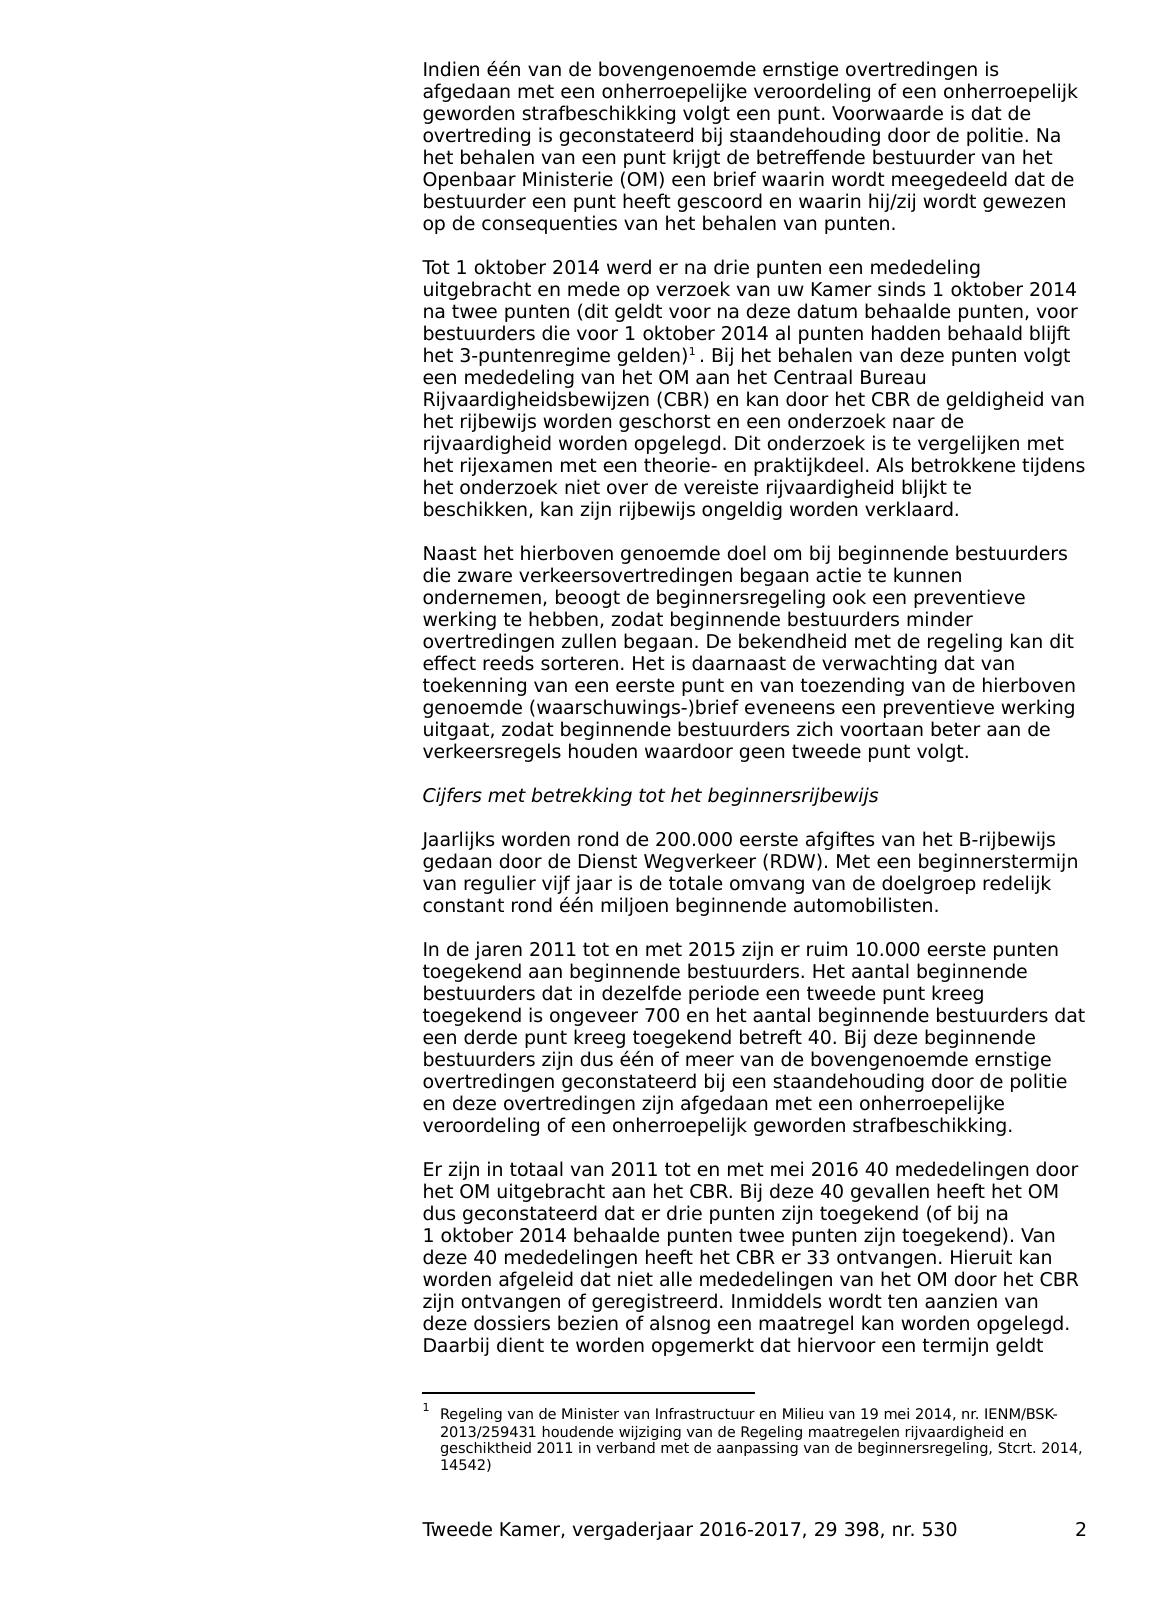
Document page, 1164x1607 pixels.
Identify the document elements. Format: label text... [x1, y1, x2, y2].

text Indien één van de bovengenoemde ernstige overtredingen is afgedaan met een onherroepelijke veroordeling of een onherroepelijk geworden strafbeschikking volgt een punt. Voorwaarde is dat de overtreding is geconstateerd bij staandehouding door de politie. Na het behalen van een punt krijgt de betreffende bestuurder van het Openbaar Ministerie (OM) een brief waarin wordt meegedeeld dat de bestuurder een punt heeft gescoord en waarin hij/zij wordt gewezen op de consequenties van het behalen van punten. [422, 59, 1087, 235]
subtitle Cijfers met betrekking tot het beginnersrijbewijs [422, 785, 1087, 807]
text In de jaren 2011 tot en met 2015 zijn er ruim 10.000 eerste punten toegekend aan beginnende bestuurders. Het aantal beginnende bestuurders dat in dezelfde periode een tweede punt kreeg toegekend is ongeveer 700 en het aantal beginnende bestuurders dat een derde punt kreeg toegekend betreft 40. Bij deze beginnende bestuurders zijn dus één of meer van de bovengenoemde ernstige overtredingen geconstateerd bij een staandehouding door de politie en deze overtredingen zijn afgedaan met een onherroepelijke veroordeling of een onherroepelijk geworden strafbeschikking. [422, 939, 1087, 1137]
text Tot 1 oktober 2014 werd er na drie punten een mededeling uitgebracht en mede op verzoek van uw Kamer sinds 1 oktober 2014 na twee punten (dit geldt voor na deze datum behaalde punten, voor bestuurders die voor 1 oktober 2014 al punten hadden behaald blijft het 3-puntenregime gelden). Bij het behalen van deze punten volgt een mededeling van het OM aan het Centraal Bureau Rijvaardigheidsbewijzen (CBR) en kan door het CBR de geldigheid van het rijbewijs worden geschorst en een onderzoek naar de rijvaardigheid worden opgelegd. Dit onderzoek is te vergelijken met het rijexamen met een theorie- en praktijkdeel. Als betrokkene tijdens het onderzoek niet over de vereiste rijvaardigheid blijkt te beschikken, kan zijn rijbewijs ongeldig worden verklaard. [422, 257, 1087, 521]
text Er zijn in totaal van 2011 tot en met mei 2016 40 mededelingen door het OM uitgebracht aan het CBR. Bij deze 40 gevallen heeft het OM dus geconstateerd dat er drie punten zijn toegekend (of bij na 1 oktober 2014 behaalde punten twee punten zijn toegekend). Van deze 40 mededelingen heeft het CBR er 33 ontvangen. Hieruit kan worden afgeleid dat niet alle mededelingen van het OM door het CBR zijn ontvangen of geregistreerd. Inmiddels wordt ten aanzien van deze dossiers bezien of alsnog een maatregel kan worden opgelegd. Daarbij dient te worden opgemerkt dat hiervoor een termijn geldt [422, 1159, 1087, 1357]
text Jaarlijks worden rond de 200.000 eerste afgiftes van het B-rijbewijs gedaan door de Dienst Wegverkeer (RDW). Met een beginnerstermijn van regulier vijf jaar is de totale omvang van de doelgroep redelijk constant rond één miljoen beginnende automobilisten. [422, 829, 1087, 917]
text Regeling van de Minister van Infrastructuur en Milieu van 19 mei 2014, nr. IENM/BSK-2013/259431 houdende wijziging van de Regeling maatregelen rijvaardigheid en geschiktheid 2011 in verband met de aanpassing van de beginnersregeling, Stcrt. 2014, 14542) [422, 1402, 1087, 1474]
text Naast het hierboven genoemde doel om bij beginnende bestuurders die zware verkeersovertredingen begaan actie te kunnen ondernemen, beoogt de beginnersregeling ook een preventieve werking te hebben, zodat beginnende bestuurders minder overtredingen zullen begaan. De bekendheid met de regeling kan dit effect reeds sorteren. Het is daarnaast de verwachting dat van toekenning van een eerste punt en van toezending van de hierboven genoemde (waarschuwings-)brief eveneens een preventieve werking uitgaat, zodat beginnende bestuurders zich voortaan beter aan de verkeersregels houden waardoor geen tweede punt volgt. [422, 543, 1087, 763]
